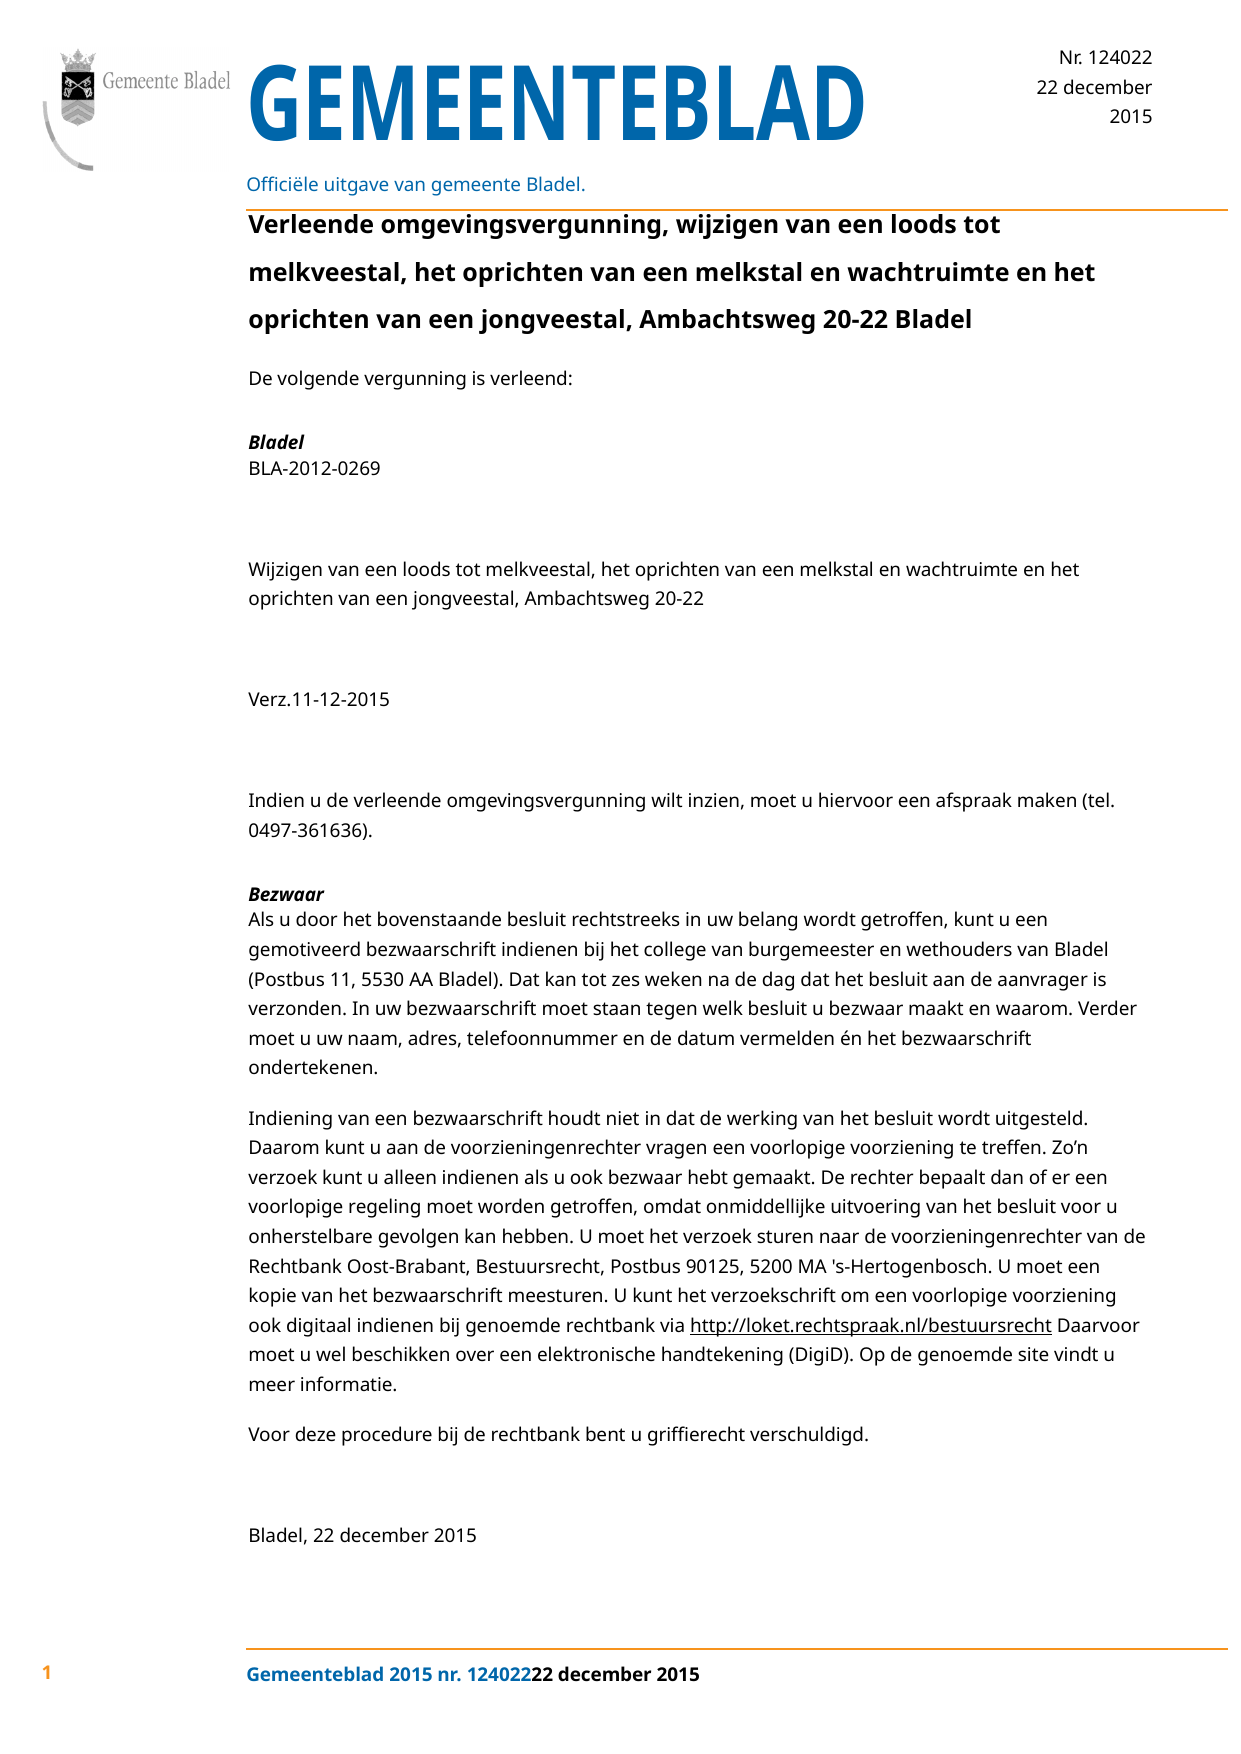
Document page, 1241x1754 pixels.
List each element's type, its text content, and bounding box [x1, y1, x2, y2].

text Indiening van een bezwaarschrift houdt niet in dat de werking van het besluit wordt uitgesteld. Daarom kunt u aan de voorzieningenrechter vragen een voorlopige voorziening te treffen. Zo’n verzoek kunt u alleen indienen als u ook bezwaar hebt gemaakt. De rechter bepaalt dan of er een voorlopige regeling moet worden getroffen, omdat onmiddellijke uitvoering van het besluit voor u onherstelbare gevolgen kan hebben. U moet het verzoek sturen naar de voorzieningenrechter van de Rechtbank Oost-Brabant, Bestuursrecht, Postbus 90125, 5200 MA 's-Hertogenbosch. U moet een kopie van het bezwaarschrift meesturen. U kunt het verzoekschrift om een voorlopige voorziening ook digitaal indienen bij genoemde rechtbank via http://loket.rechtspraak.nl/bestuursrecht Daarvoor moet u wel beschikken over een elektronische handtekening (DigiD). Op de genoemde site vindt u meer informatie. [248, 1105, 1152, 1397]
text Bezwaar [248, 881, 1152, 907]
text Bladel, 22 december 2015 [248, 1522, 1152, 1548]
text Bladel [248, 429, 1152, 455]
text Als u door het bovenstaande besluit rechtstreeks in uw belang wordt getroffen, kunt u een gemotiveerd bezwaarschrift indienen bij het college van burgemeester en wethouders van Bladel (Postbus 11, 5530 AA Bladel). Dat kan tot zes weken na de dag dat het besluit aan de aanvrager is verzonden. In uw bezwaarschrift moet staan tegen welk besluit u bezwaar maakt en waarom. Verder moet u uw naam, adres, telefoonnummer en de datum vermelden én het bezwaarschrift ondertekenen. [248, 907, 1152, 1080]
text Verz.11-12-2015 [248, 686, 1152, 712]
text Verleende omgevingsvergunning, wijzigen van een loods tot melkveestal, het oprichten van een melkstal en wachtruimte en het oprichten van een jongveestal, Ambachtsweg 20-22 Bladel [248, 211, 1152, 336]
text Voor deze procedure bij de rechtbank bent u griffierecht verschuldigd. [248, 1422, 1152, 1447]
text Wijzigen van een loods tot melkveestal, het oprichten van een melkstal en wachtruimte en het oprichten van een jongveestal, Ambachtsweg 20-22 [248, 556, 1152, 611]
text De volgende vergunning is verleend: [248, 366, 1152, 391]
text BLA-2012-0269 [248, 455, 1152, 481]
picture [41, 47, 231, 172]
text Indien u de verleende omgevingsvergunning wilt inzien, moet u hiervoor een afspraak maken (tel. 0497-361636). [248, 787, 1152, 843]
